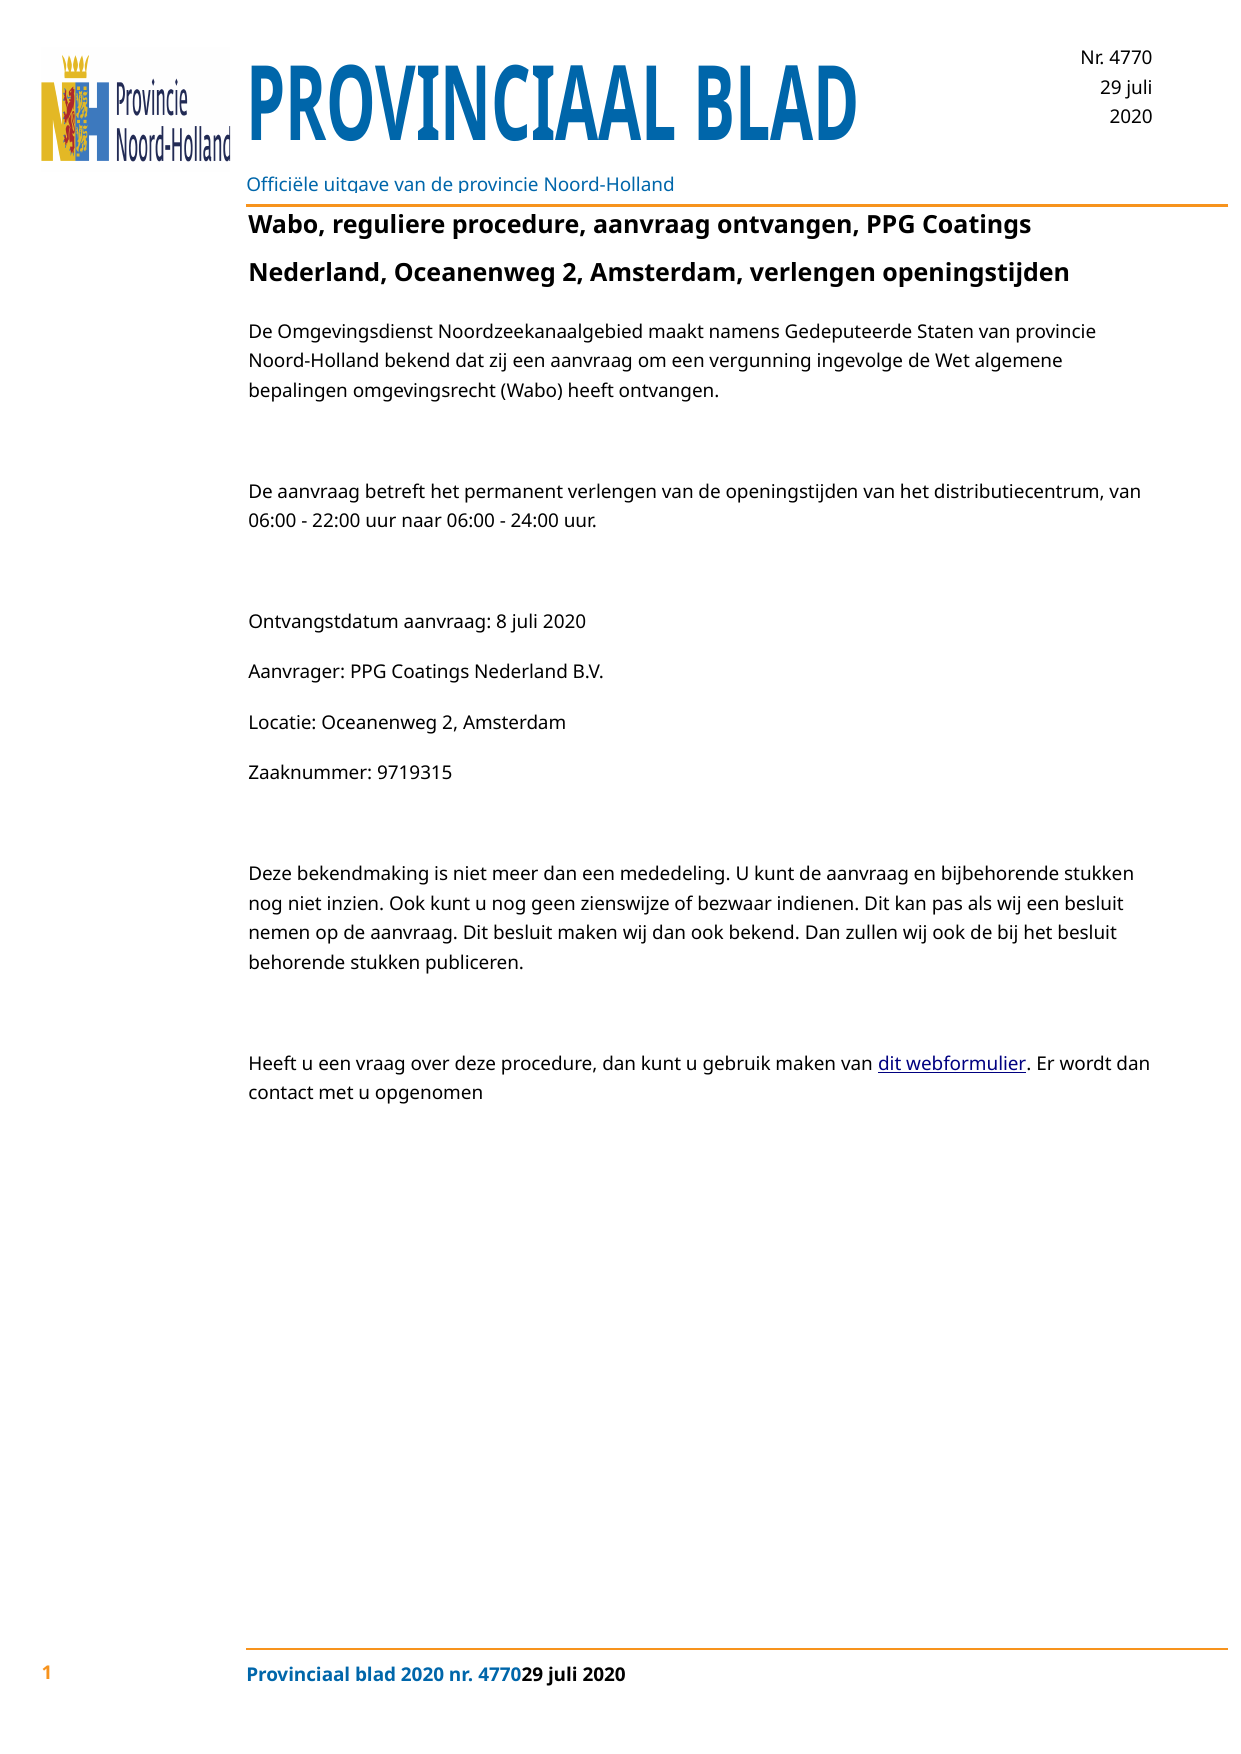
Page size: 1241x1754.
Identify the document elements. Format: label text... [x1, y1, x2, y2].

text Deze bekendmaking is niet meer dan een mededeling. U kunt de aanvraag en bijbehorende stukken nog niet inzien. Ook kunt u nog geen zienswijze of bezwaar indienen. Dit kan pas als wij een besluit nemen op de aanvraag. Dit besluit maken wij dan ook bekend. Dan zullen wij ook de bij het besluit behorende stukken publiceren. [248, 860, 1152, 975]
text De Omgevingsdienst Noordzeekanaalgebied maakt namens Gedeputeerde Staten van provincie Noord-Holland bekend dat zij een aanvraag om een vergunning ingevolge de Wet algemene bepalingen omgevingsrecht (Wabo) heeft ontvangen. [248, 318, 1152, 403]
text Ontvangstdatum aanvraag: 8 juli 2020 [248, 608, 1152, 634]
text Heeft u een vraag over deze procedure, dan kunt u gebruik maken van dit webformulier. Er wordt dan contact met u opgenomen [248, 1050, 1152, 1105]
text Locatie: Oceanenweg 2, Amsterdam [248, 709, 1152, 735]
text Zaaknummer: 9719315 [248, 759, 1152, 785]
text Aanvrager: PPG Coatings Nederland B.V. [248, 659, 1152, 684]
text Wabo, reguliere procedure, aanvraag ontvangen, PPG Coatings Nederland, Oceanenweg 2, Amsterdam, verlengen openingstijden [248, 207, 1152, 288]
text De aanvraag betreft het permanent verlengen van de openingstijden van het distributiecentrum, van 06:00 - 22:00 uur naar 06:00 - 24:00 uur. [248, 478, 1152, 533]
picture [41, 47, 231, 172]
